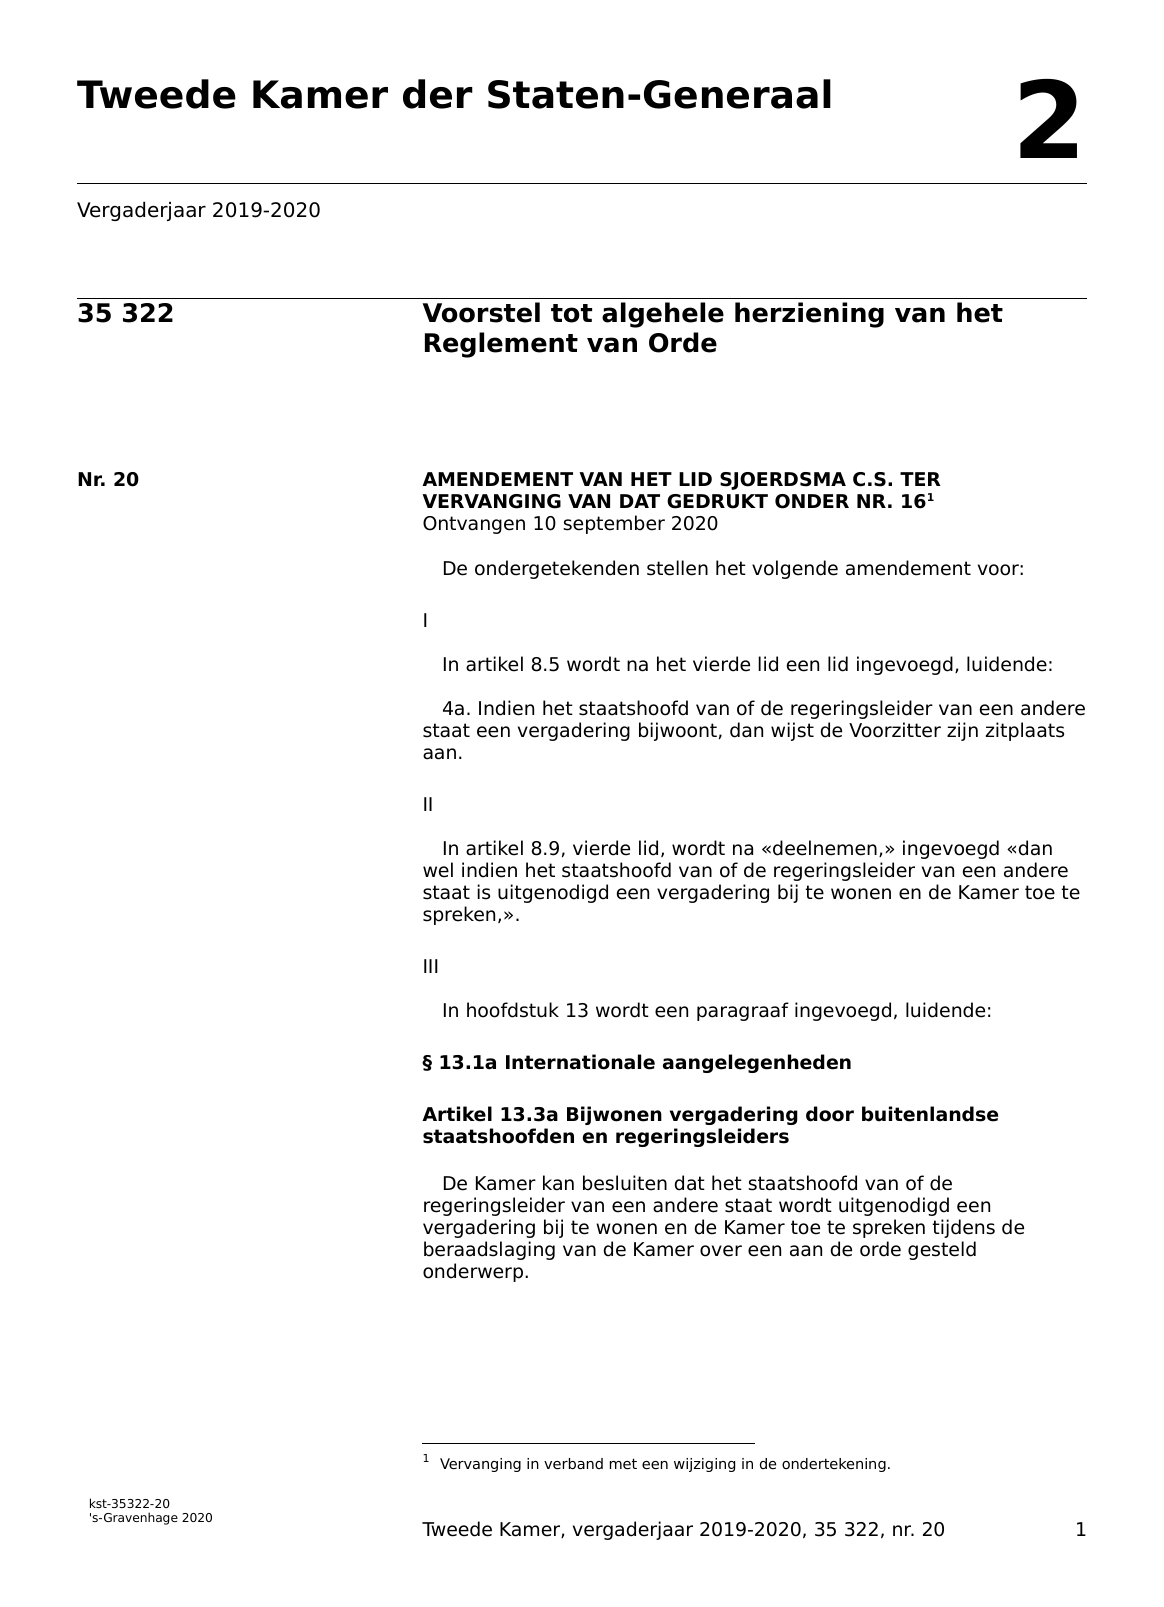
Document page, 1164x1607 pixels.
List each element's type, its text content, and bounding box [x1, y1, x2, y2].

text De Kamer kan besluiten dat het staatshoofd van of de regeringsleider van een andere staat wordt uitgenodigd een vergadering bij te wonen en de Kamer toe te spreken tijdens de beraadslaging van de Kamer over een aan de orde gesteld onderwerp. [422, 1173, 1087, 1283]
subtitle Artikel 13.3a Bijwonen vergadering door buitenlandse staatshoofden en regeringsleiders [422, 1104, 1087, 1148]
subtitle I [422, 609, 1087, 631]
text 4a. Indien het staatshoofd van of de regeringsleider van een andere staat een vergadering bijwoont, dan wijst de Voorzitter zijn zitplaats aan. [422, 698, 1087, 764]
text Vervanging in verband met een wijziging in de ondertekening. [422, 1452, 1087, 1474]
subtitle 35 322 Voorstel tot algehele herziening van het Reglement van Orde [77, 299, 1087, 358]
table_cell Vergaderjaar 2019-2020 [77, 184, 1087, 298]
subtitle § 13.1a Internationale aangelegenheden [422, 1052, 1087, 1074]
text In hoofdstuk 13 wordt een paragraaf ingevoegd, luidende: [422, 1000, 1087, 1022]
text De ondergetekenden stellen het volgende amendement voor: [422, 557, 1087, 579]
subtitle II [422, 794, 1087, 816]
subtitle III [422, 956, 1087, 978]
text Ontvangen 10 september 2020 [422, 513, 1087, 535]
text kst-35322-20 [88, 1497, 323, 1511]
table_header 2 [886, 59, 1087, 183]
text In artikel 8.9, vierde lid, wordt na «deelnemen,» ingevoegd «dan wel indien het staatshoofd van of de regeringsleider van een andere staat is uitgenodigd een vergadering bij te wonen en de Kamer toe te spreken,». [422, 838, 1087, 926]
subtitle Nr. 20 AMENDEMENT VAN HET LID SJOERDSMA C.S. TER VERVANGING VAN DAT GEDRUKT ONDER NR. 16 [77, 469, 1087, 513]
text 's-Gravenhage 2020 [88, 1511, 323, 1525]
text In artikel 8.5 wordt na het vierde lid een lid ingevoegd, luidende: [422, 654, 1087, 676]
table_header Tweede Kamer der Staten-Generaal [77, 59, 886, 183]
